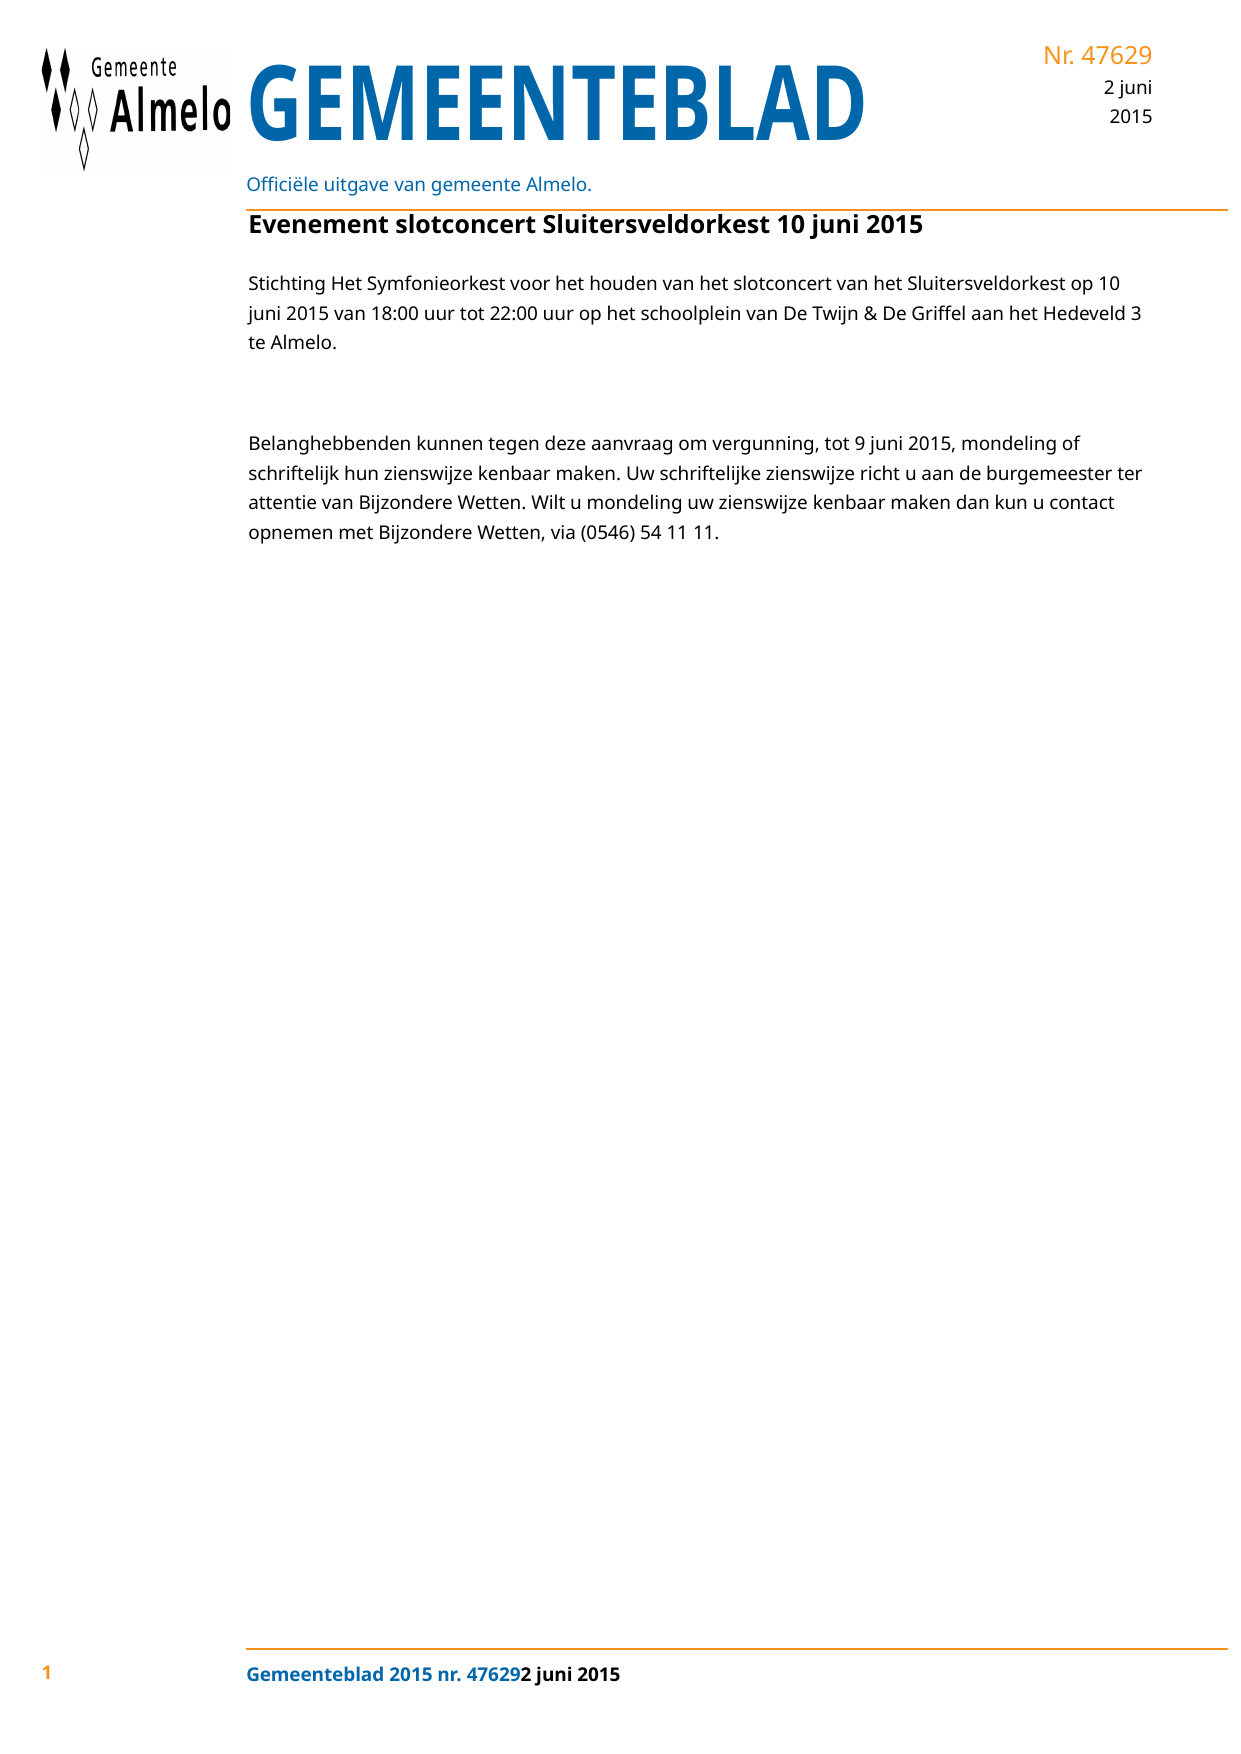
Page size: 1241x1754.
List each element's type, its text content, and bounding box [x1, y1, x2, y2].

text Belanghebbenden kunnen tegen deze aanvraag om vergunning, tot 9 juni 2015, mondeling of schriftelijk hun zienswijze kenbaar maken. Uw schriftelijke zienswijze richt u aan de burgemeester ter attentie van Bijzondere Wetten. Wilt u mondeling uw zienswijze kenbaar maken dan kun u contact opnemen met Bijzondere Wetten, via (0546) 54 11 11. [248, 430, 1152, 545]
text Stichting Het Symfonieorkest voor het houden van het slotconcert van het Sluitersveldorkest op 10 juni 2015 van 18:00 uur tot 22:00 uur op het schoolplein van De Twijn & De Griffel aan het Hedeveld 3 te Almelo. [248, 270, 1152, 355]
picture [41, 47, 231, 172]
text Evenement slotconcert Sluitersveldorkest 10 juni 2015 [248, 211, 1152, 241]
